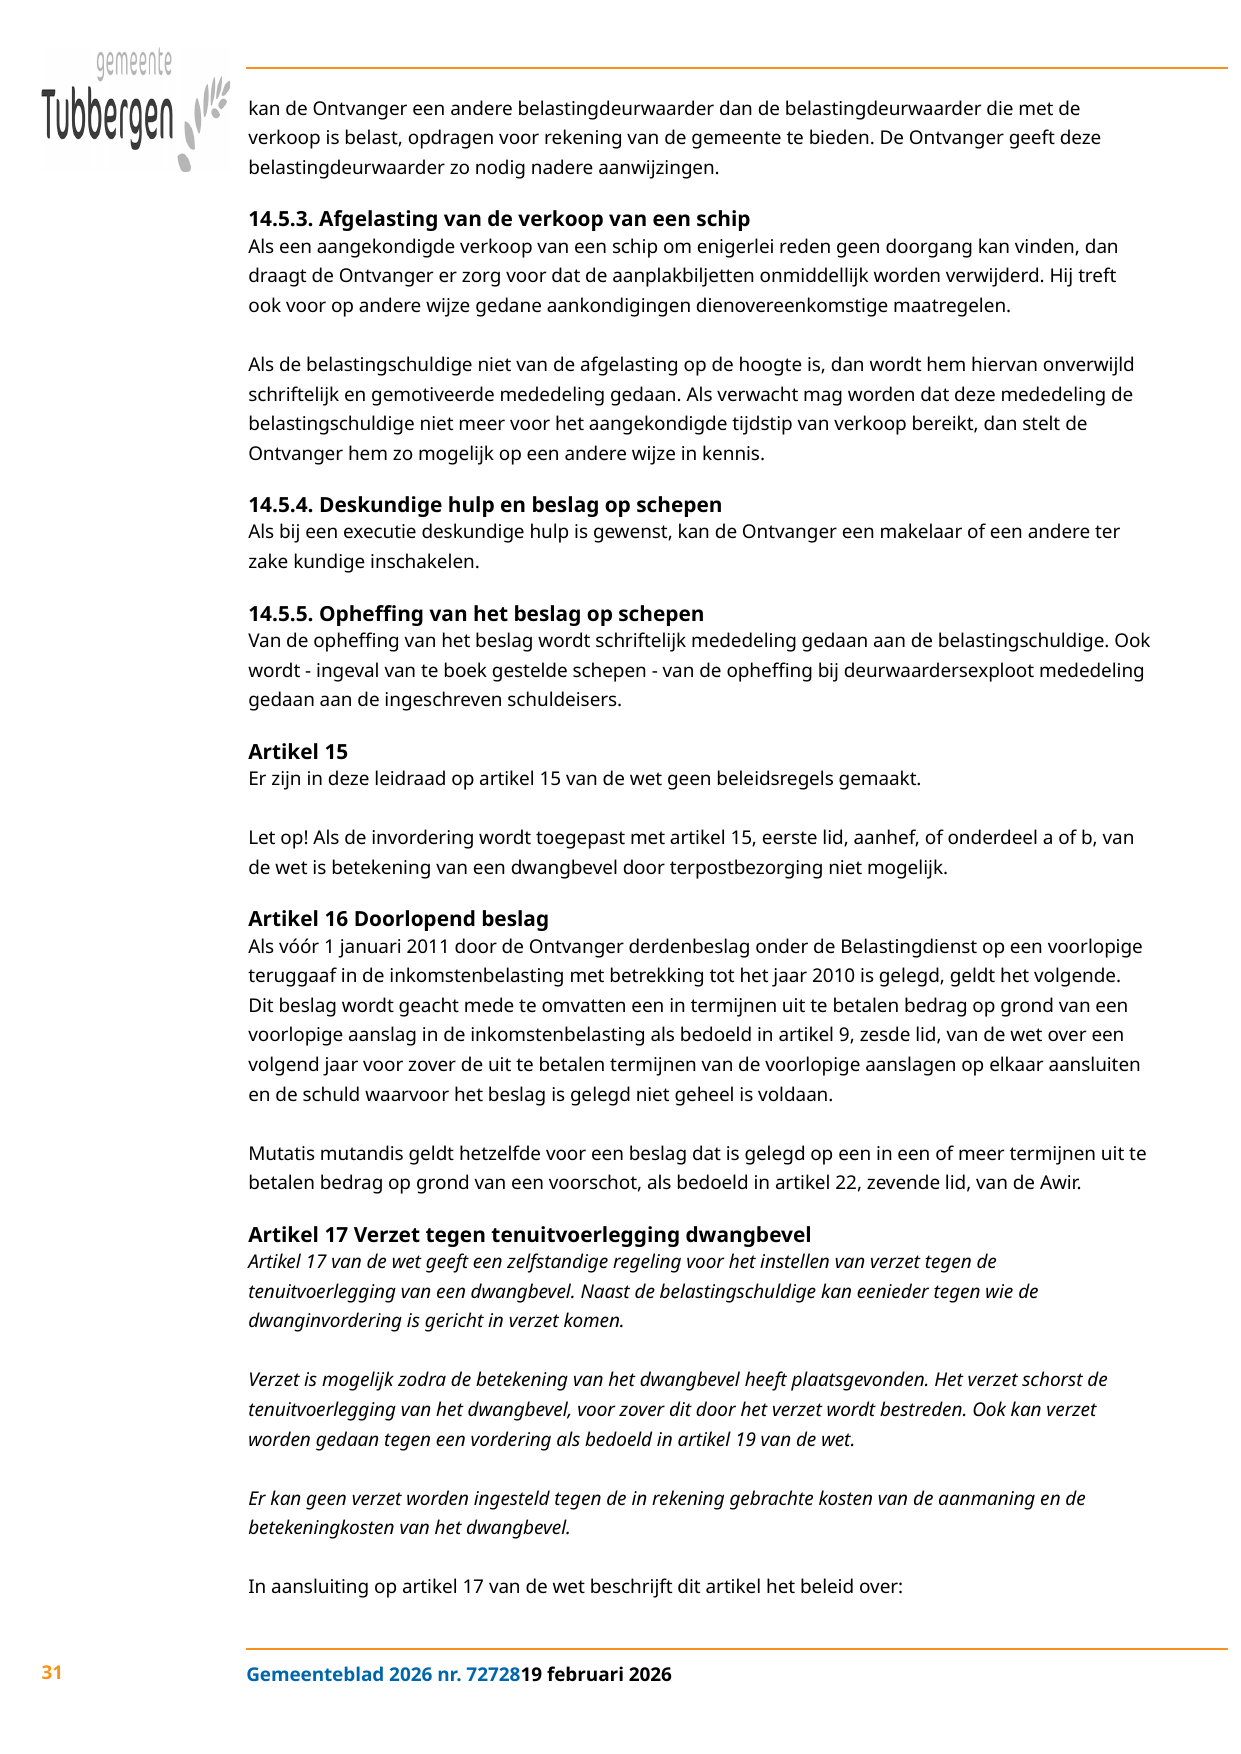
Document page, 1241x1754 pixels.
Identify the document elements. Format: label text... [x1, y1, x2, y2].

text 14.5.5. Opheffing van het beslag op schepen [248, 599, 1152, 627]
text Mutatis mutandis geldt hetzelfde voor een beslag dat is gelegd op een in een of meer termijnen uit te betalen bedrag op grond van een voorschot, als bedoeld in artikel 22, zevende lid, van de Awir. [248, 1140, 1152, 1195]
text 14.5.3. Afgelasting van de verkoop van een schip [248, 204, 1152, 233]
text Als vóór 1 januari 2011 door de Ontvanger derdenbeslag onder de Belastingdienst op een voorlopige teruggaaf in de inkomstenbelasting met betrekking tot het jaar 2010 is gelegd, geldt het volgende. Dit beslag wordt geacht mede te omvatten een in termijnen uit te betalen bedrag op grond van een voorlopige aanslag in de inkomstenbelasting als bedoeld in artikel 9, zesde lid, van de wet over een volgend jaar voor zover de uit te betalen termijnen van de voorlopige aanslagen op elkaar aansluiten en de schuld waarvoor het beslag is gelegd niet geheel is voldaan. [248, 933, 1152, 1106]
text 14.5.4. Deskundige hulp en beslag op schepen [248, 490, 1152, 519]
text Artikel 17 Verzet tegen tenuitvoerlegging dwangbevel [248, 1220, 1152, 1248]
text Let op! Als de invordering wordt toegepast met artikel 15, eerste lid, aanhef, of onderdeel a of b, van de wet is betekening van een dwangbevel door terpostbezorging niet mogelijk. [248, 824, 1152, 880]
text Als een aangekondigde verkoop van een schip om enigerlei reden geen doorgang kan vinden, dan draagt de Ontvanger er zorg voor dat de aanplakbiljetten onmiddellijk worden verwijderd. Hij treft ook voor op andere wijze gedane aankondigingen dienovereenkomstige maatregelen. [248, 233, 1152, 318]
text Artikel 16 Doorlopend beslag [248, 904, 1152, 933]
text Als de belastingschuldige niet van de afgelasting op de hoogte is, dan wordt hem hiervan onverwijld schriftelijk en gemotiveerde mededeling gedaan. Als verwacht mag worden dat deze mededeling de belastingschuldige niet meer voor het aangekondigde tijdstip van verkoop bereikt, dan stelt de Ontvanger hem zo mogelijk op een andere wijze in kennis. [248, 351, 1152, 466]
text kan de Ontvanger een andere belastingdeurwaarder dan de belastingdeurwaarder die met de verkoop is belast, opdragen voor rekening van de gemeente te bieden. De Ontvanger geeft deze belastingdeurwaarder zo nodig nadere aanwijzingen. [248, 95, 1152, 180]
text Er kan geen verzet worden ingesteld tegen de in rekening gebrachte kosten van de aanmaning en de betekeningkosten van het dwangbevel. [248, 1485, 1152, 1540]
text Verzet is mogelijk zodra de betekening van het dwangbevel heeft plaatsgevonden. Het verzet schorst de tenuitvoerlegging van het dwangbevel, voor zover dit door het verzet wordt bestreden. Ook kan verzet worden gedaan tegen een vordering als bedoeld in artikel 19 van de wet. [248, 1367, 1152, 1452]
text Als bij een executie deskundige hulp is gewenst, kan de Ontvanger een makelaar of een andere ter zake kundige inschakelen. [248, 519, 1152, 574]
text Er zijn in deze leidraad op artikel 15 van de wet geen beleidsregels gemaakt. [248, 765, 1152, 791]
picture [41, 47, 231, 172]
text In aansluiting op artikel 17 van de wet beschrijft dit artikel het beleid over: [248, 1574, 1152, 1599]
text Artikel 15 [248, 737, 1152, 765]
text Artikel 17 van de wet geeft een zelfstandige regeling voor het instellen van verzet tegen de tenuitvoerlegging van een dwangbevel. Naast de belastingschuldige kan eenieder tegen wie de dwanginvordering is gericht in verzet komen. [248, 1248, 1152, 1333]
text Van de opheffing van het beslag wordt schriftelijk mededeling gedaan aan de belastingschuldige. Ook wordt - ingeval van te boek gestelde schepen - van de opheffing bij deurwaardersexploot mededeling gedaan aan de ingeschreven schuldeisers. [248, 627, 1152, 712]
